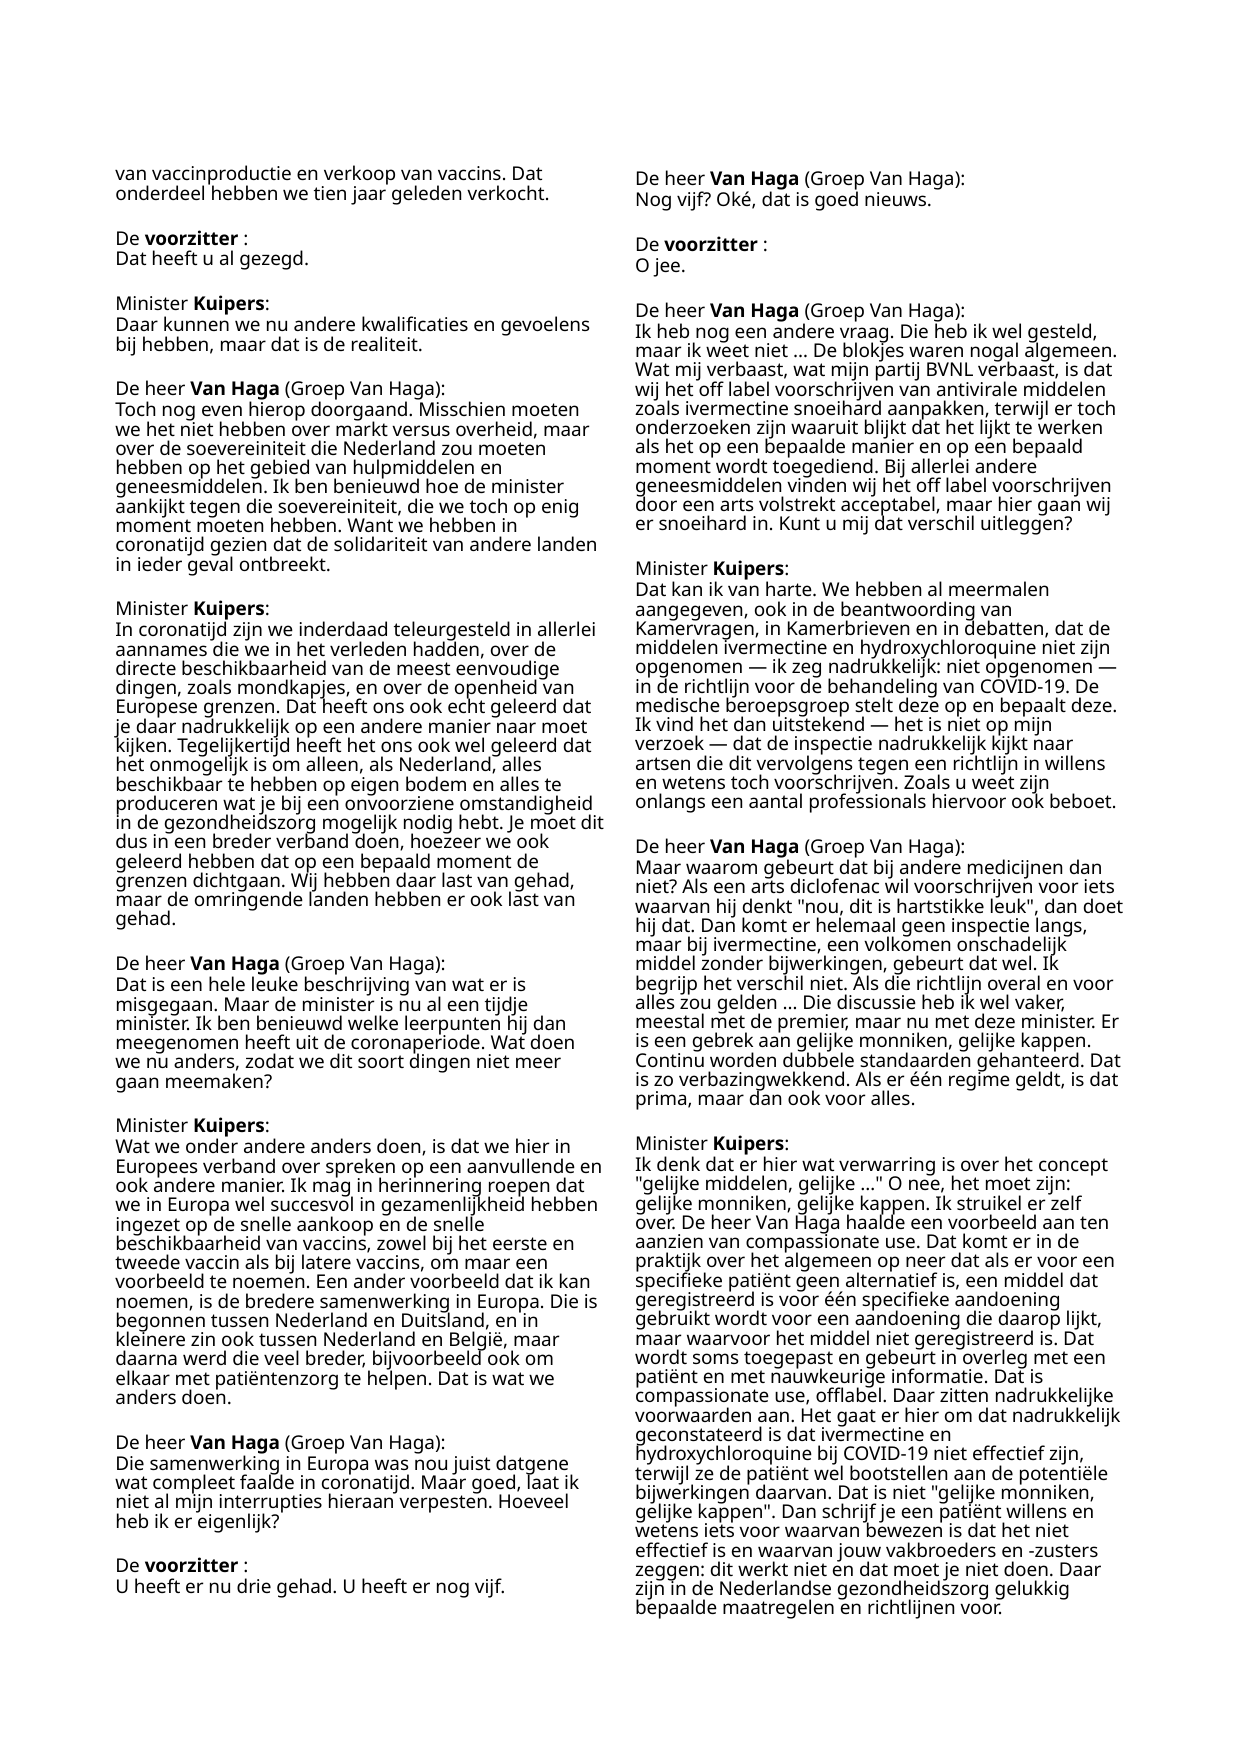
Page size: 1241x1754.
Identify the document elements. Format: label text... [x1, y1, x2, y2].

text U heeft er nu drie gehad. U heeft er nog vijf. [115, 1578, 605, 1598]
text Ik heb nog een andere vraag. Die heb ik wel gesteld, maar ik weet niet … De blokjes waren nogal algemeen. Wat mij verbaast, wat mijn partij BVNL verbaast, is dat wij het off label voorschrijven van antivirale middelen zoals ivermectine snoeihard aanpakken, terwijl er toch onderzoeken zijn waaruit blijkt dat het lijkt te werken als het op een bepaalde manier en op een bepaald moment wordt toegediend. Bij allerlei andere geneesmiddelen vinden wij het off label voorschrijven door een arts volstrekt acceptabel, maar hier gaan wij er snoeihard in. Kunt u mij dat verschil uitleggen? [635, 323, 1125, 535]
text Minister Kuipers: [115, 596, 605, 621]
text Daar kunnen we nu andere kwalificaties en gevoelens bij hebben, maar dat is de realiteit. [115, 316, 605, 355]
text Nog vijf? Oké, dat is goed nieuws. [635, 191, 1125, 210]
text De heer Van Haga (Groep Van Haga): [115, 376, 605, 401]
text Dat heeft u al gezegd. [115, 250, 605, 270]
text De voorzitter : [115, 225, 605, 250]
text De heer Van Haga (Groep Van Haga): [115, 1429, 605, 1455]
text De heer Van Haga (Groep Van Haga): [635, 165, 1125, 191]
text De voorzitter : [635, 231, 1125, 257]
text De heer Van Haga (Groep Van Haga): [635, 833, 1125, 859]
text De heer Van Haga (Groep Van Haga): [635, 297, 1125, 323]
text Maar waarom gebeurt dat bij andere medicijnen dan niet? Als een arts diclofenac wil voorschrijven voor iets waarvan hij denkt "nou, dit is hartstikke leuk", dan doet hij dat. Dan komt er helemaal geen inspectie langs, maar bij ivermectine, een volkomen onschadelijk middel zonder bijwerkingen, gebeurt dat wel. Ik begrijp het verschil niet. Als die richtlijn overal en voor alles zou gelden … Die discussie heb ik wel vaker, meestal met de premier, maar nu met deze minister. Er is een gebrek aan gelijke monniken, gelijke kappen. Continu worden dubbele standaarden gehanteerd. Dat is zo verbazingwekkend. Als er één regime geldt, is dat prima, maar dan ook voor alles. [635, 859, 1125, 1109]
text Minister Kuipers: [635, 1130, 1125, 1156]
text Toch nog even hierop doorgaand. Misschien moeten we het niet hebben over markt versus overheid, maar over de soevereiniteit die Nederland zou moeten hebben op het gebied van hulpmiddelen en geneesmiddelen. Ik ben benieuwd hoe de minister aankijkt tegen die soevereiniteit, die we toch op enig moment moeten hebben. Want we hebben in coronatijd gezien dat de solidariteit van andere landen in ieder geval ontbreekt. [115, 401, 605, 575]
text De heer Van Haga (Groep Van Haga): [115, 951, 605, 976]
text Dat is een hele leuke beschrijving van wat er is misgegaan. Maar de minister is nu al een tijdje minister. Ik ben benieuwd welke leerpunten hij dan meegenomen heeft uit de coronaperiode. Wat doen we nu anders, zodat we dit soort dingen niet meer gaan meemaken? [115, 976, 605, 1092]
text van vaccinproductie en verkoop van vaccins. Dat onderdeel hebben we tien jaar geleden verkocht. [115, 165, 605, 204]
text De voorzitter : [115, 1553, 605, 1578]
text Minister Kuipers: [115, 1113, 605, 1138]
text Die samenwerking in Europa was nou juist datgene wat compleet faalde in coronatijd. Maar goed, laat ik niet al mijn interrupties hieraan verpesten. Hoeveel heb ik er eigenlijk? [115, 1455, 605, 1532]
text Ik denk dat er hier wat verwarring is over het concept "gelijke middelen, gelijke …" O nee, het moet zijn: gelijke monniken, gelijke kappen. Ik struikel er zelf over. De heer Van Haga haalde een voorbeeld aan ten aanzien van compassionate use. Dat komt er in de praktijk over het algemeen op neer dat als er voor een specifieke patiënt geen alternatief is, een middel dat geregistreerd is voor één specifieke aandoening gebruikt wordt voor een aandoening die daarop lijkt, maar waarvoor het middel niet geregistreerd is. Dat wordt soms toegepast en gebeurt in overleg met een patiënt en met nauwkeurige informatie. Dat is compassionate use, offlabel. Daar zitten nadrukkelijke voorwaarden aan. Het gaat er hier om dat nadrukkelijk geconstateerd is dat ivermectine en hydroxychloroquine bij COVID-19 niet effectief zijn, terwijl ze de patiënt wel bootstellen aan de potentiële bijwerkingen daarvan. Dat is niet "gelijke monniken, gelijke kappen". Dan schrijf je een patiënt willens en wetens iets voor waarvan bewezen is dat het niet effectief is en waarvan jouw vakbroeders en -zusters zeggen: dit werkt niet en dat moet je niet doen. Daar zijn in de Nederlandse gezondheidszorg gelukkig bepaalde maatregelen en richtlijnen voor. [635, 1156, 1125, 1619]
text Wat we onder andere anders doen, is dat we hier in Europees verband over spreken op een aanvullende en ook andere manier. Ik mag in herinnering roepen dat we in Europa wel succesvol in gezamenlijkheid hebben ingezet op de snelle aankoop en de snelle beschikbaarheid van vaccins, zowel bij het eerste en tweede vaccin als bij latere vaccins, om maar een voorbeeld te noemen. Een ander voorbeeld dat ik kan noemen, is de bredere samenwerking in Europa. Die is begonnen tussen Nederland en Duitsland, en in kleinere zin ook tussen Nederland en België, maar daarna werd die veel breder, bijvoorbeeld ook om elkaar met patiëntenzorg te helpen. Dat is wat we anders doen. [115, 1138, 605, 1408]
text O jee. [635, 257, 1125, 276]
text Minister Kuipers: [115, 291, 605, 316]
text In coronatijd zijn we inderdaad teleurgesteld in allerlei aannames die we in het verleden hadden, over de directe beschikbaarheid van de meest eenvoudige dingen, zoals mondkapjes, en over de openheid van Europese grenzen. Dat heeft ons ook echt geleerd dat je daar nadrukkelijk op een andere manier naar moet kijken. Tegelijkertijd heeft het ons ook wel geleerd dat het onmogelijk is om alleen, als Nederland, alles beschikbaar te hebben op eigen bodem en alles te produceren wat je bij een onvoorziene omstandigheid in de gezondheidszorg mogelijk nodig hebt. Je moet dit dus in een breder verband doen, hoezeer we ook geleerd hebben dat op een bepaald moment de grenzen dichtgaan. Wij hebben daar last van gehad, maar de omringende landen hebben er ook last van gehad. [115, 621, 605, 930]
text Dat kan ik van harte. We hebben al meermalen aangegeven, ook in de beantwoording van Kamervragen, in Kamerbrieven en in debatten, dat de middelen ivermectine en hydroxychloroquine niet zijn opgenomen — ik zeg nadrukkelijk: niet opgenomen — in de richtlijn voor de behandeling van COVID-19. De medische beroepsgroep stelt deze op en bepaalt deze. Ik vind het dan uitstekend — het is niet op mijn verzoek — dat de inspectie nadrukkelijk kijkt naar artsen die dit vervolgens tegen een richtlijn in willens en wetens toch voorschrijven. Zoals u weet zijn onlangs een aantal professionals hiervoor ook beboet. [635, 581, 1125, 812]
text Minister Kuipers: [635, 556, 1125, 581]
